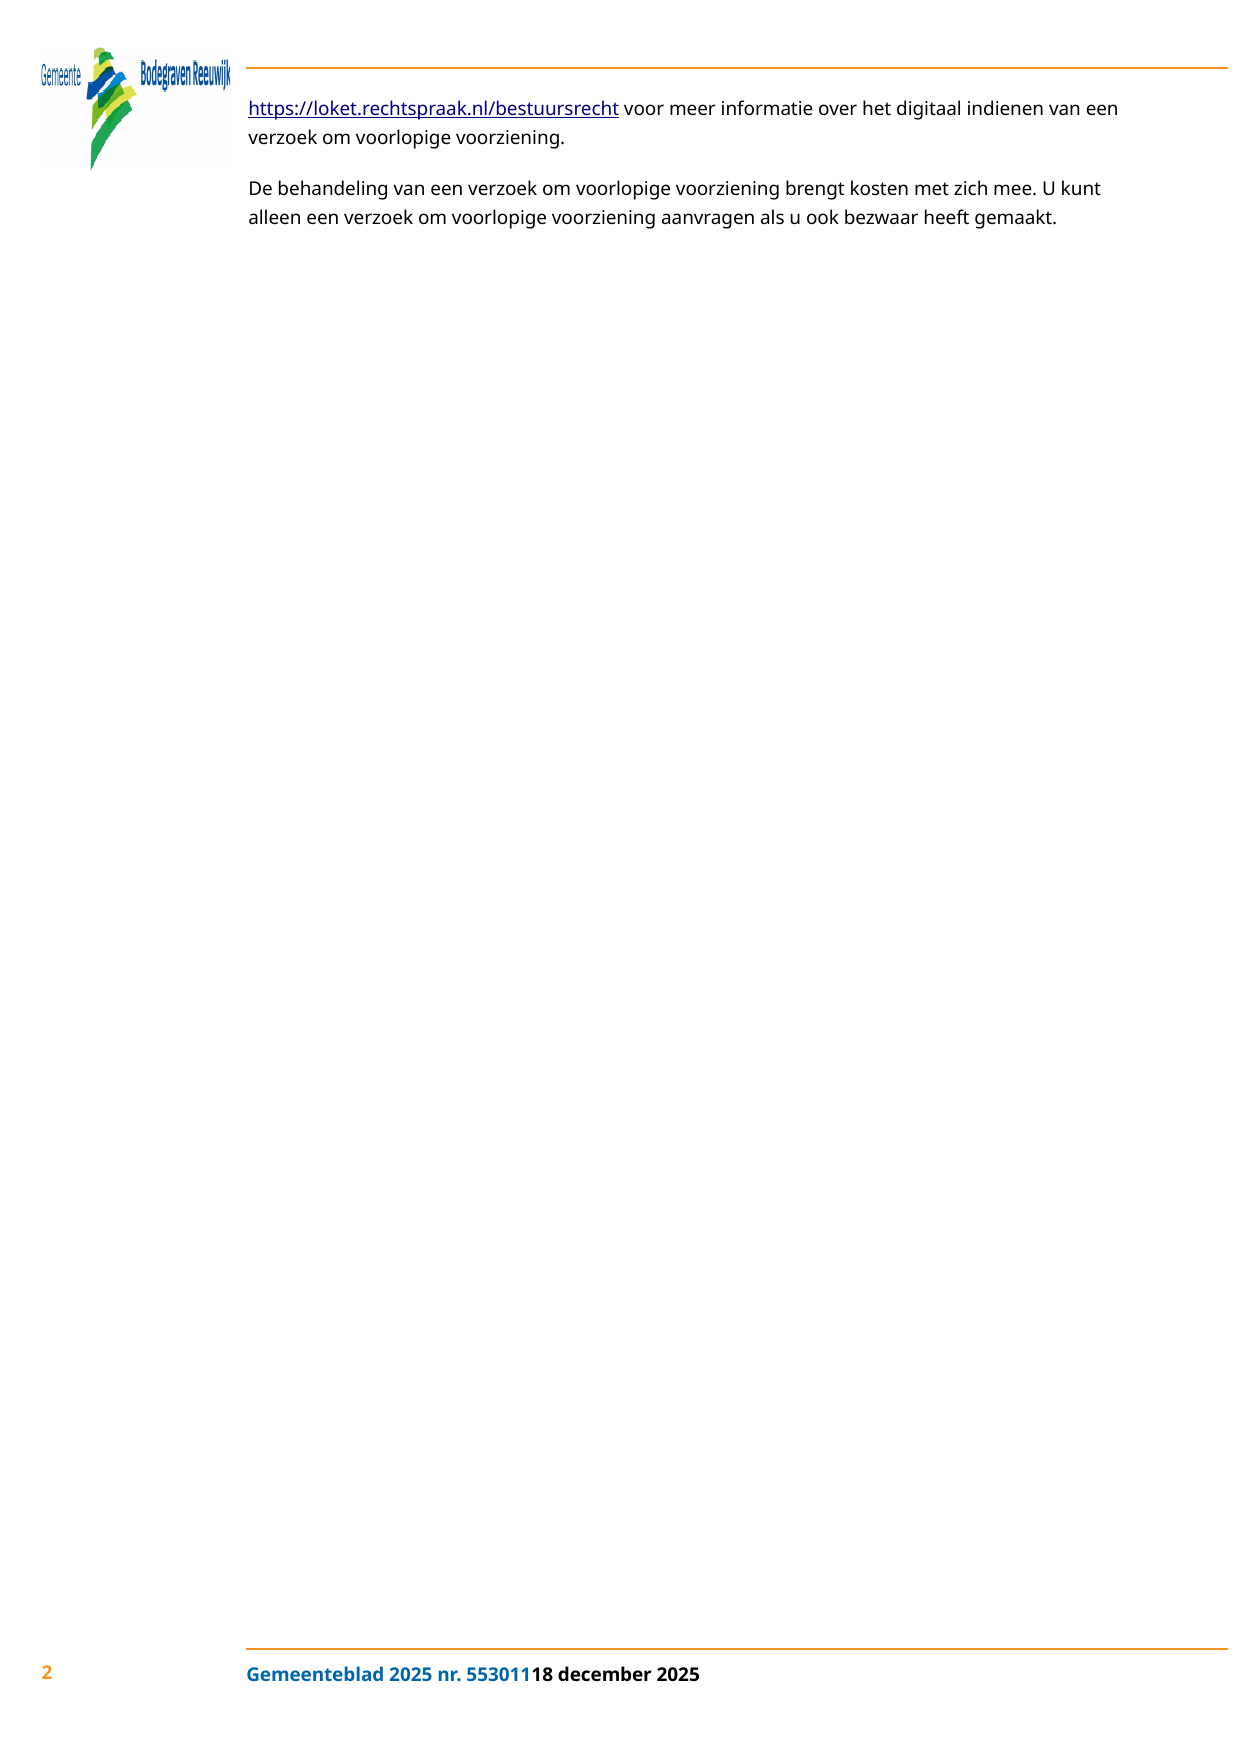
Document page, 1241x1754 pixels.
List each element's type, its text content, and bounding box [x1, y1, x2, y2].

text https://loket.rechtspraak.nl/bestuursrecht voor meer informatie over het digitaal indienen van een verzoek om voorlopige voorziening. [248, 95, 1152, 150]
picture [41, 47, 231, 172]
text De behandeling van een verzoek om voorlopige voorziening brengt kosten met zich mee. U kunt alleen een verzoek om voorlopige voorziening aanvragen als u ook bezwaar heeft gemaakt. [248, 175, 1152, 230]
